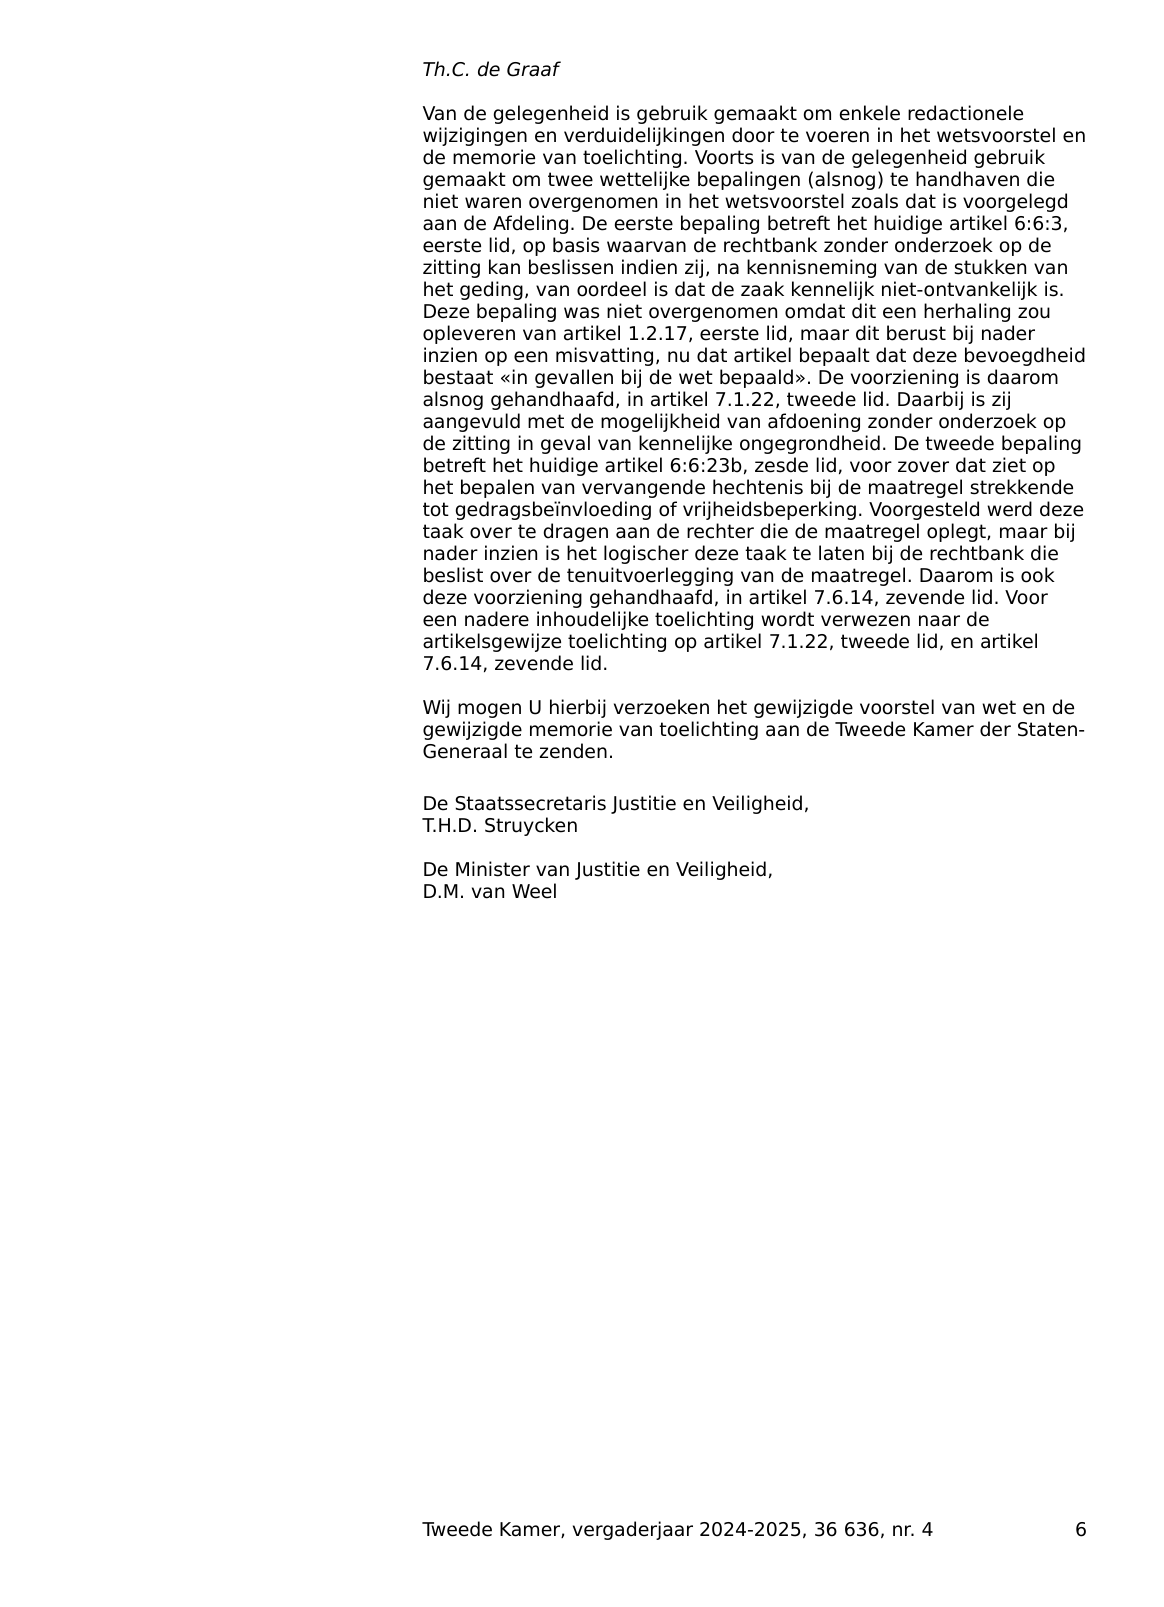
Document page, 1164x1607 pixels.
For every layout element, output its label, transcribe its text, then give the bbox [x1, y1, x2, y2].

text De Staatssecretaris Justitie en Veiligheid, T.H.D. Struycken [422, 793, 1087, 837]
text De Minister van Justitie en Veiligheid, D.M. van Weel [422, 859, 1087, 903]
text Wij mogen U hierbij verzoeken het gewijzigde voorstel van wet en de gewijzigde memorie van toelichting aan de Tweede Kamer der Staten-Generaal te zenden. [422, 697, 1087, 763]
text Th.C. de Graaf [422, 59, 1087, 81]
text Van de gelegenheid is gebruik gemaakt om enkele redactionele wijzigingen en verduidelijkingen door te voeren in het wetsvoorstel en de memorie van toelichting. Voorts is van de gelegenheid gebruik gemaakt om twee wettelijke bepalingen (alsnog) te handhaven die niet waren overgenomen in het wetsvoorstel zoals dat is voorgelegd aan de Afdeling. De eerste bepaling betreft het huidige artikel 6:6:3, eerste lid, op basis waarvan de rechtbank zonder onderzoek op de zitting kan beslissen indien zij, na kennisneming van de stukken van het geding, van oordeel is dat de zaak kennelijk niet-ontvankelijk is. Deze bepaling was niet overgenomen omdat dit een herhaling zou opleveren van artikel 1.2.17, eerste lid, maar dit berust bij nader inzien op een misvatting, nu dat artikel bepaalt dat deze bevoegdheid bestaat «in gevallen bij de wet bepaald». De voorziening is daarom alsnog gehandhaafd, in artikel 7.1.22, tweede lid. Daarbij is zij aangevuld met de mogelijkheid van afdoening zonder onderzoek op de zitting in geval van kennelijke ongegrondheid. De tweede bepaling betreft het huidige artikel 6:6:23b, zesde lid, voor zover dat ziet op het bepalen van vervangende hechtenis bij de maatregel strekkende tot gedragsbeïnvloeding of vrijheidsbeperking. Voorgesteld werd deze taak over te dragen aan de rechter die de maatregel oplegt, maar bij nader inzien is het logischer deze taak te laten bij de rechtbank die beslist over de tenuitvoerlegging van de maatregel. Daarom is ook deze voorziening gehandhaafd, in artikel 7.6.14, zevende lid. Voor een nadere inhoudelijke toelichting wordt verwezen naar de artikelsgewijze toelichting op artikel 7.1.22, tweede lid, en artikel 7.6.14, zevende lid. [422, 103, 1087, 675]
